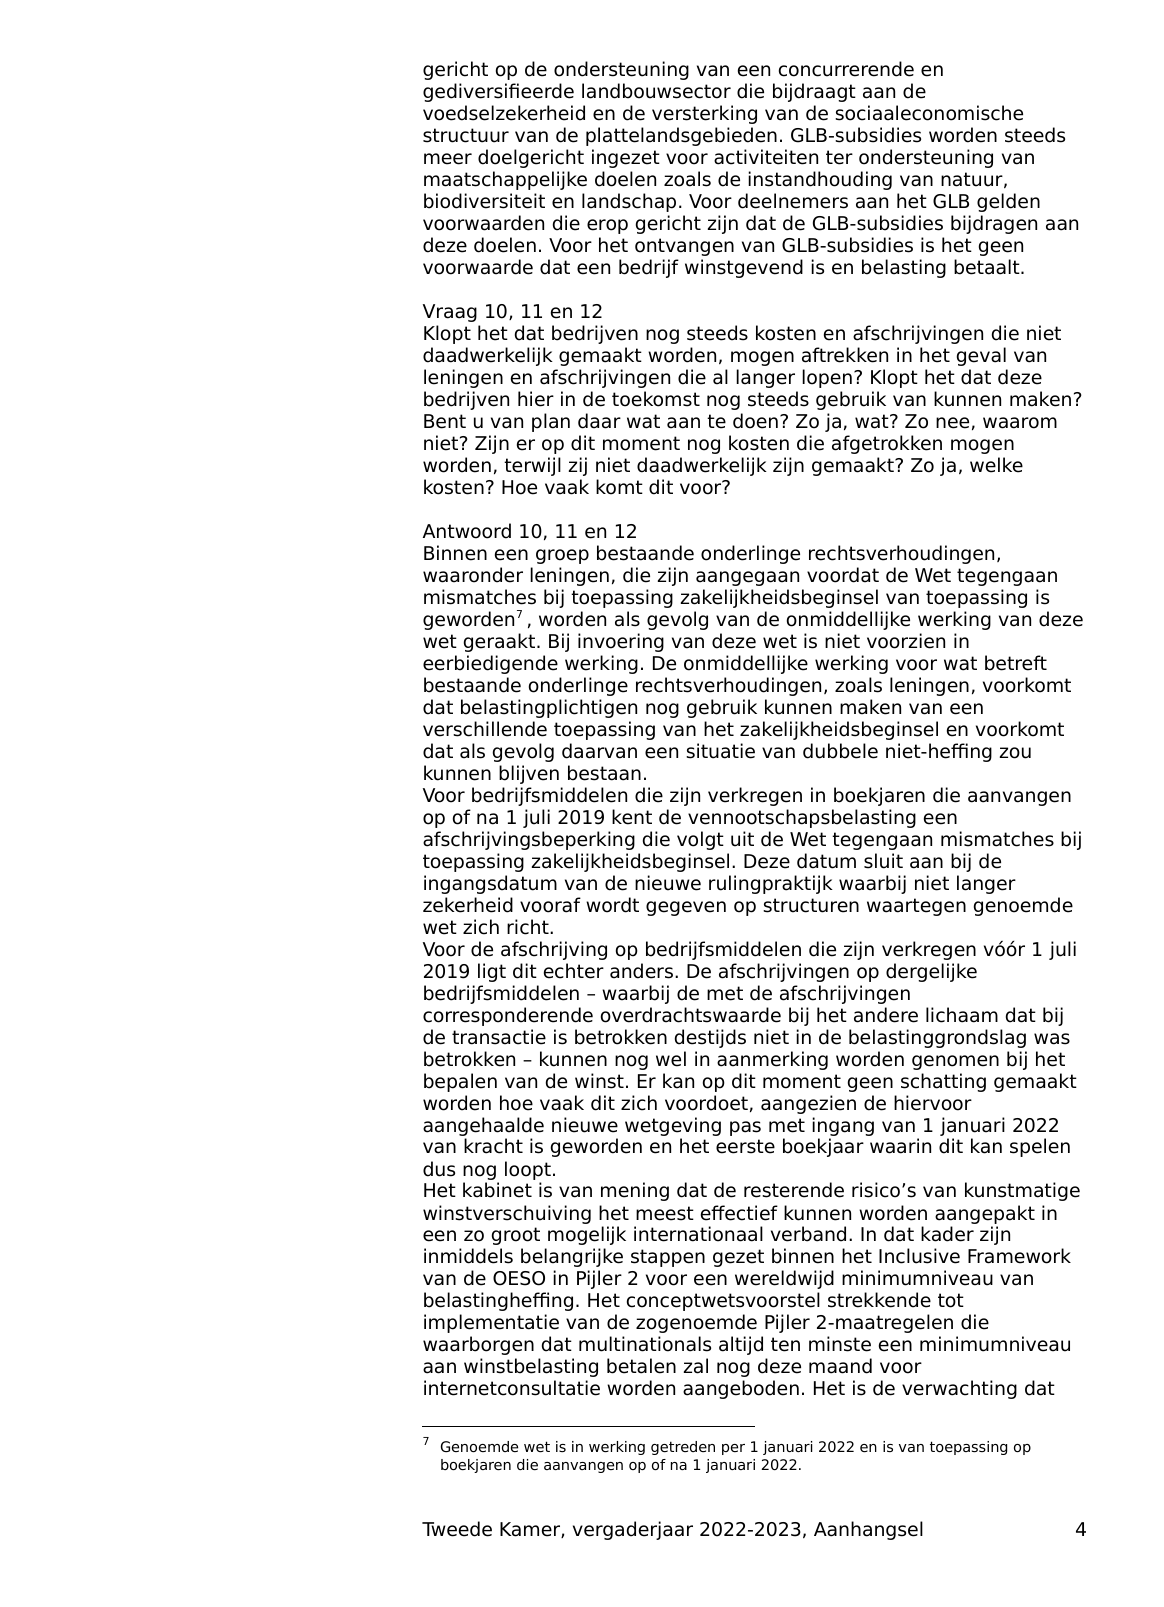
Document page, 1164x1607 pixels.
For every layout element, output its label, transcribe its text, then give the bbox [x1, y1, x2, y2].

text Voor de afschrijving op bedrijfsmiddelen die zijn verkregen vóór 1 juli 2019 ligt dit echter anders. De afschrijvingen op dergelijke bedrijfsmiddelen – waarbij de met de afschrijvingen corresponderende overdrachtswaarde bij het andere lichaam dat bij de transactie is betrokken destijds niet in de belastinggrondslag was betrokken – kunnen nog wel in aanmerking worden genomen bij het bepalen van de winst. Er kan op dit moment geen schatting gemaakt worden hoe vaak dit zich voordoet, aangezien de hiervoor aangehaalde nieuwe wetgeving pas met ingang van 1 januari 2022 van kracht is geworden en het eerste boekjaar waarin dit kan spelen dus nog loopt. [422, 939, 1087, 1180]
text Antwoord 10, 11 en 12 [422, 521, 1087, 543]
text Genoemde wet is in werking getreden per 1 januari 2022 en is van toepassing op boekjaren die aanvangen op of na 1 januari 2022. [422, 1435, 1087, 1474]
text Voor bedrijfsmiddelen die zijn verkregen in boekjaren die aanvangen op of na 1 juli 2019 kent de vennootschapsbelasting een afschrijvingsbeperking die volgt uit de Wet tegengaan mismatches bij toepassing zakelijkheidsbeginsel. Deze datum sluit aan bij de ingangsdatum van de nieuwe rulingpraktijk waarbij niet langer zekerheid vooraf wordt gegeven op structuren waartegen genoemde wet zich richt. [422, 785, 1087, 939]
text Binnen een groep bestaande onderlinge rechtsverhoudingen, waaronder leningen, die zijn aangegaan voordat de Wet tegengaan mismatches bij toepassing zakelijkheidsbeginsel van toepassing is geworden, worden als gevolg van de onmiddellijke werking van deze wet geraakt. Bij invoering van deze wet is niet voorzien in eerbiedigende werking. De onmiddellijke werking voor wat betreft bestaande onderlinge rechtsverhoudingen, zoals leningen, voorkomt dat belastingplichtigen nog gebruik kunnen maken van een verschillende toepassing van het zakelijkheidsbeginsel en voorkomt dat als gevolg daarvan een situatie van dubbele niet-heffing zou kunnen blijven bestaan. [422, 543, 1087, 785]
text Klopt het dat bedrijven nog steeds kosten en afschrijvingen die niet daadwerkelijk gemaakt worden, mogen aftrekken in het geval van leningen en afschrijvingen die al langer lopen? Klopt het dat deze bedrijven hier in de toekomst nog steeds gebruik van kunnen maken? Bent u van plan daar wat aan te doen? Zo ja, wat? Zo nee, waarom niet? Zijn er op dit moment nog kosten die afgetrokken mogen worden, terwijl zij niet daadwerkelijk zijn gemaakt? Zo ja, welke kosten? Hoe vaak komt dit voor? [422, 323, 1087, 499]
text Vraag 10, 11 en 12 [422, 301, 1087, 323]
text Het kabinet is van mening dat de resterende risico’s van kunstmatige winstverschuiving het meest effectief kunnen worden aangepakt in een zo groot mogelijk internationaal verband. In dat kader zijn inmiddels belangrijke stappen gezet binnen het Inclusive Framework van de OESO in Pijler 2 voor een wereldwijd minimumniveau van belastingheffing. Het conceptwetsvoorstel strekkende tot implementatie van de zogenoemde Pijler 2-maatregelen die waarborgen dat multinationals altijd ten minste een minimumniveau aan winstbelasting betalen zal nog deze maand voor internetconsultatie worden aangeboden. Het is de verwachting dat [422, 1180, 1087, 1400]
text gericht op de ondersteuning van een concurrerende en gediversifieerde landbouwsector die bijdraagt aan de voedselzekerheid en de versterking van de sociaaleconomische structuur van de plattelandsgebieden. GLB-subsidies worden steeds meer doelgericht ingezet voor activiteiten ter ondersteuning van maatschappelijke doelen zoals de instandhouding van natuur, biodiversiteit en landschap. Voor deelnemers aan het GLB gelden voorwaarden die erop gericht zijn dat de GLB-subsidies bijdragen aan deze doelen. Voor het ontvangen van GLB-subsidies is het geen voorwaarde dat een bedrijf winstgevend is en belasting betaalt. [422, 59, 1087, 279]
